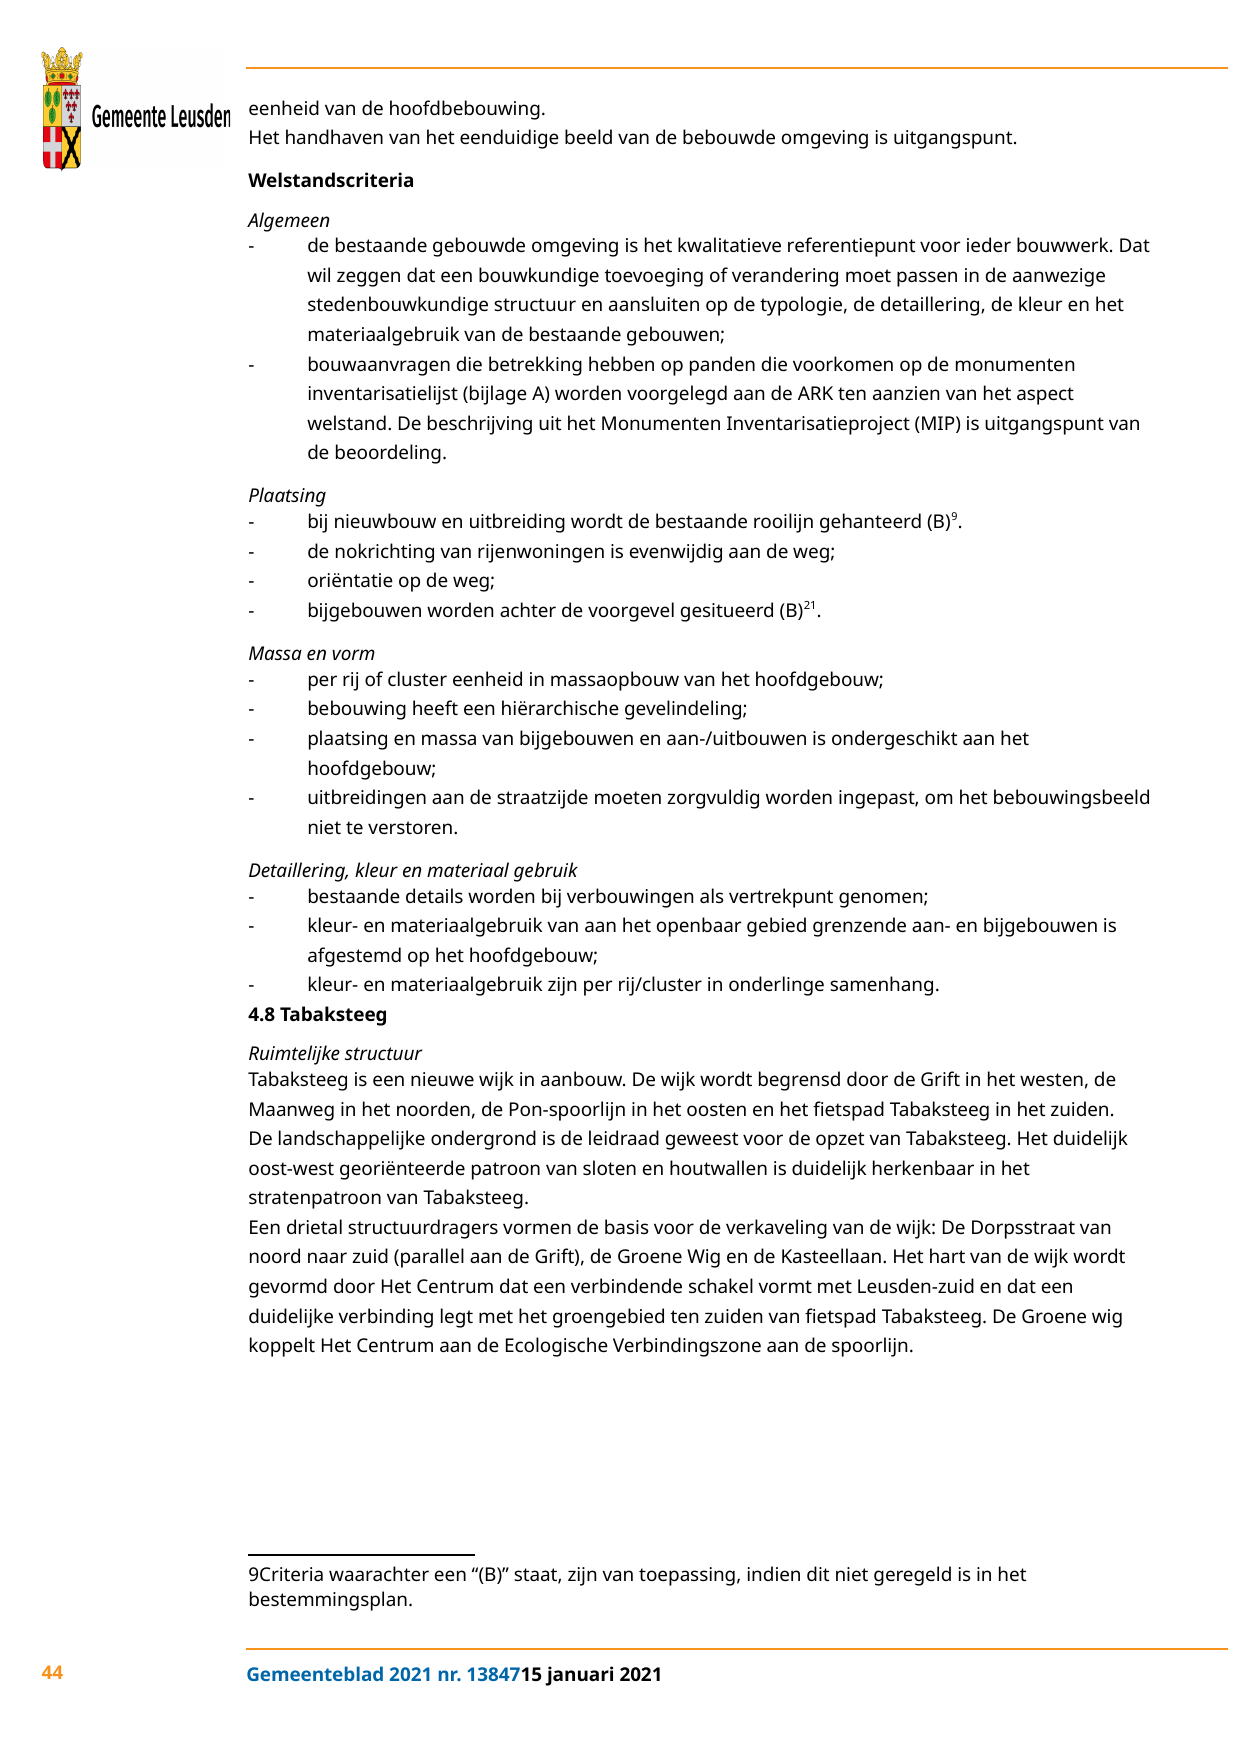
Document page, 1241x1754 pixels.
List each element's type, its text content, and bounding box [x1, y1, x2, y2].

text Plaatsing [248, 483, 1152, 508]
list bij nieuwbouw en uitbreiding wordt de bestaande rooilijn gehanteerd (B). [248, 508, 1152, 534]
text eenheid van de hoofdbebouwing. [248, 95, 1152, 121]
text Tabaksteeg is een nieuwe wijk in aanbouw. De wijk wordt begrensd door de Grift in het westen, de Maanweg in het noorden, de Pon-spoorlijn in het oosten en het fietspad Tabaksteeg in het zuiden. [248, 1066, 1152, 1121]
list bebouwing heeft een hiërarchische gevelindeling; [248, 696, 1152, 721]
text Ruimtelijke structuur [248, 1040, 1152, 1066]
list bestaande details worden bij verbouwingen als vertrekpunt genomen; [248, 883, 1152, 908]
picture [41, 47, 231, 172]
text Algemeen [248, 207, 1152, 232]
text 4.8 Tabaksteeg [248, 1001, 1152, 1027]
text Massa en vorm [248, 640, 1152, 666]
list Criteria waarachter een “(B)” staat, zijn van toepassing, indien dit niet geregeld is in het bestemmingsplan. [248, 1561, 1152, 1612]
text Een drietal structuurdragers vormen de basis voor de verkaveling van de wijk: De Dorpsstraat van noord naar zuid (parallel aan de Grift), de Groene Wig en de Kasteellaan. Het hart van de wijk wordt gevormd door Het Centrum dat een verbindende schakel vormt met Leusden-zuid en dat een duidelijke verbinding legt met het groengebied ten zuiden van fietspad Tabaksteeg. De Groene wig koppelt Het Centrum aan de Ecologische Verbindingszone aan de spoorlijn. [248, 1214, 1152, 1358]
list uitbreidingen aan de straatzijde moeten zorgvuldig worden ingepast, om het bebouwingsbeeld niet te verstoren. [248, 784, 1152, 840]
list kleur- en materiaalgebruik zijn per rij/cluster in onderlinge samenhang. [248, 972, 1152, 997]
list de bestaande gebouwde omgeving is het kwalitatieve referentiepunt voor ieder bouwwerk. Dat wil zeggen dat een bouwkundige toevoeging of verandering moet passen in de aanwezige stedenbouwkundige structuur en aansluiten op de typologie, de detaillering, de kleur en het materiaalgebruik van de bestaande gebouwen; [248, 232, 1152, 347]
list plaatsing en massa van bijgebouwen en aan-/uitbouwen is ondergeschikt aan het hoofdgebouw; [248, 725, 1152, 781]
list kleur- en materiaalgebruik van aan het openbaar gebied grenzende aan- en bijgebouwen is afgestemd op het hoofdgebouw; [248, 912, 1152, 968]
text Het handhaven van het eenduidige beeld van de bebouwde omgeving is uitgangspunt. [248, 124, 1152, 150]
list bouwaanvragen die betrekking hebben op panden die voorkomen op de monumenten inventarisatielijst (bijlage A) worden voorgelegd aan de ARK ten aanzien van het aspect welstand. De beschrijving uit het Monumenten Inventarisatieproject (MIP) is uitgangspunt van de beoordeling. [248, 351, 1152, 465]
text De landschappelijke ondergrond is de leidraad geweest voor de opzet van Tabaksteeg. Het duidelijk oost-west georiënteerde patroon van sloten en houtwallen is duidelijk herkenbaar in het stratenpatroon van Tabaksteeg. [248, 1125, 1152, 1210]
text Welstandscriteria [248, 167, 1152, 193]
list per rij of cluster eenheid in massaopbouw van het hoofdgebouw; [248, 666, 1152, 692]
list bijgebouwen worden achter de voorgevel gesitueerd (B)21. [248, 597, 1152, 623]
list de nokrichting van rijenwoningen is evenwijdig aan de weg; [248, 538, 1152, 564]
text Detaillering, kleur en materiaal gebruik [248, 857, 1152, 883]
list oriëntatie op de weg; [248, 568, 1152, 593]
